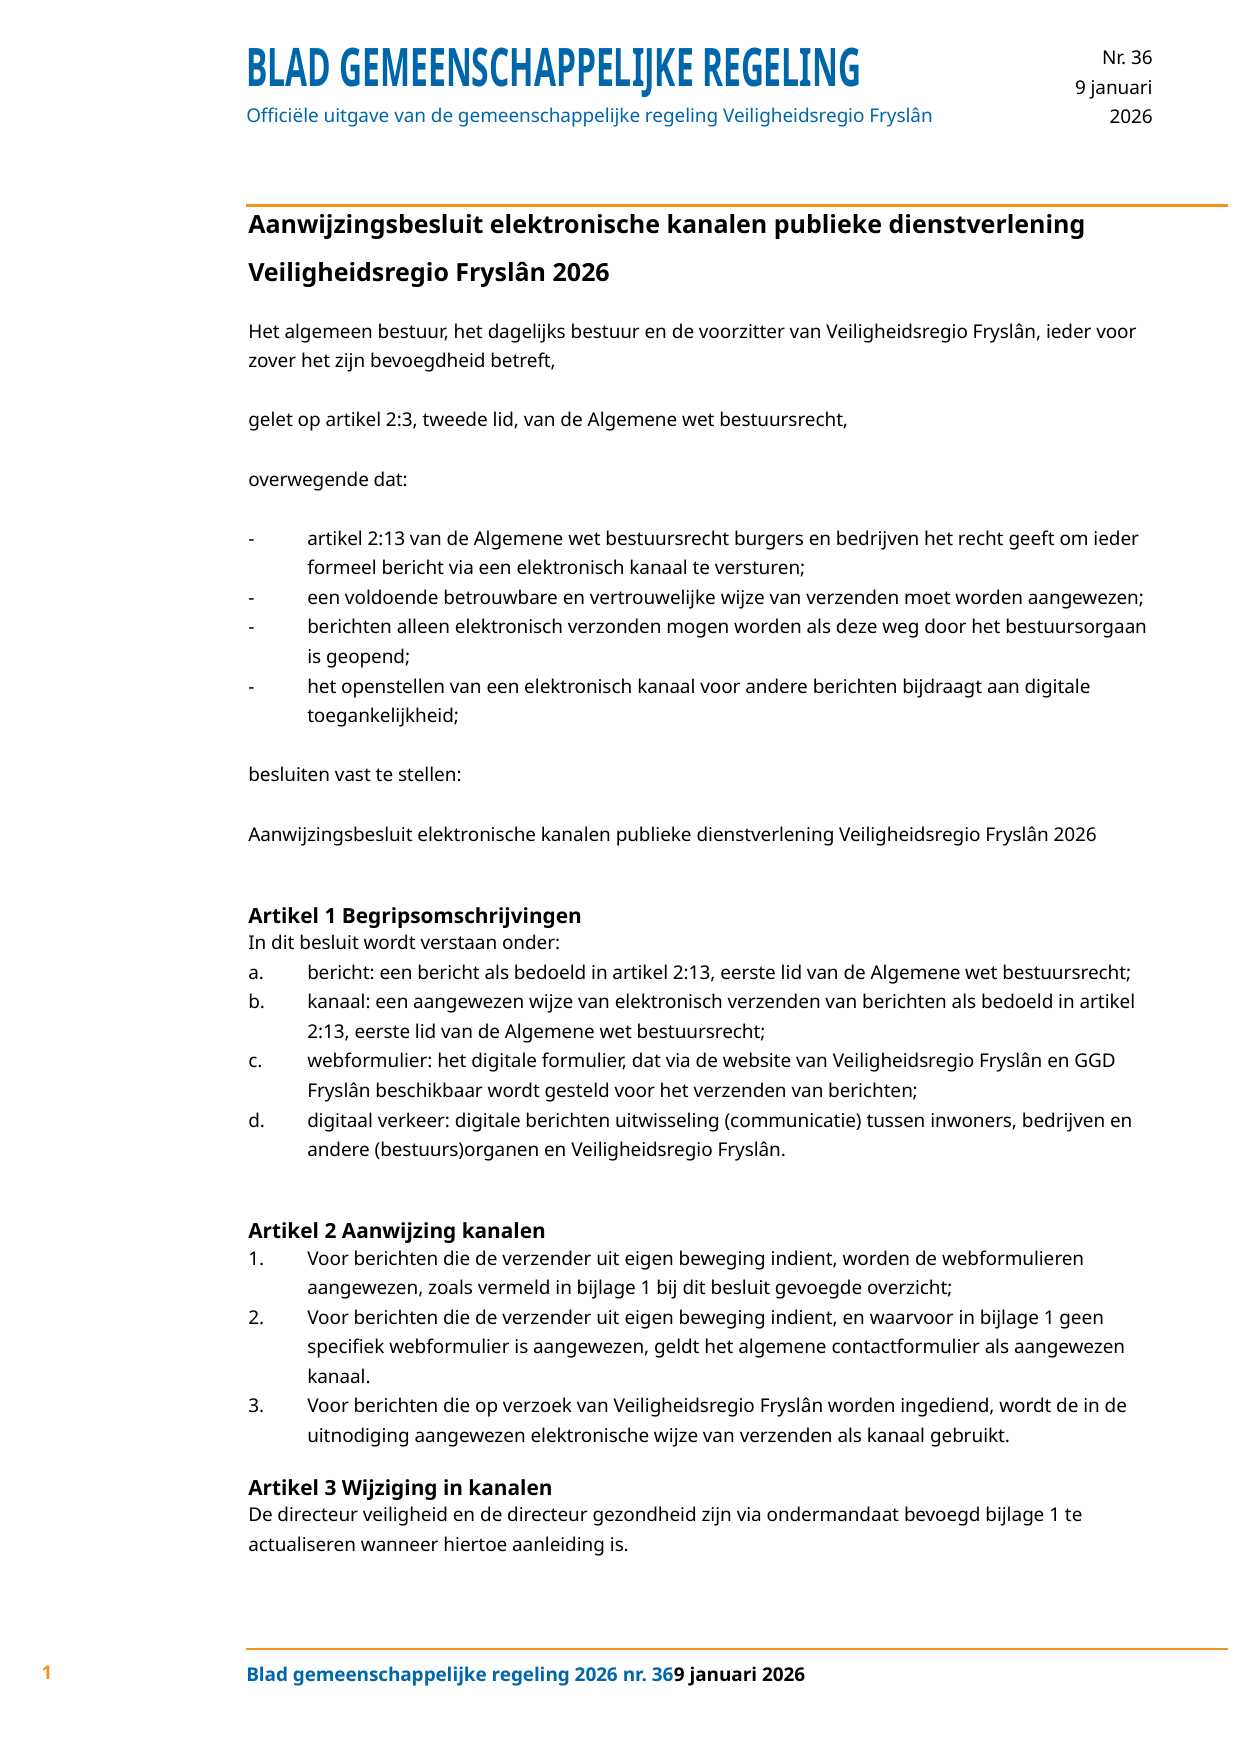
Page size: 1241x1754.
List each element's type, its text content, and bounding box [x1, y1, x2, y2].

picture [41, 47, 231, 172]
text besluiten vast te stellen: [248, 762, 1152, 787]
text gelet op artikel 2:3, tweede lid, van de Algemene wet bestuursrecht, [248, 407, 1152, 432]
list Voor berichten die de verzender uit eigen beweging indient, en waarvoor in bijlage 1 geen specifiek webformulier is aangewezen, geldt het algemene contactformulier als aangewezen kanaal. [248, 1304, 1152, 1389]
text Artikel 2 Aanwijzing kanalen [248, 1216, 1152, 1245]
list het openstellen van een elektronisch kanaal voor andere berichten bijdraagt aan digitale toegankelijkheid; [248, 673, 1152, 728]
list een voldoende betrouwbare en vertrouwelijke wijze van verzenden moet worden aangewezen; [248, 584, 1152, 610]
text Aanwijzingsbesluit elektronische kanalen publieke dienstverlening Veiligheidsregio Fryslân 2026 [248, 207, 1152, 288]
text In dit besluit wordt verstaan onder: [248, 929, 1152, 955]
list webformulier: het digitale formulier, dat via de website van Veiligheidsregio Fryslân en GGD Fryslân beschikbaar wordt gesteld voor het verzenden van berichten; [248, 1048, 1152, 1103]
text Het algemeen bestuur, het dagelijks bestuur en de voorzitter van Veiligheidsregio Fryslân, ieder voor zover het zijn bevoegdheid betreft, [248, 318, 1152, 373]
text Artikel 1 Begripsomschrijvingen [248, 901, 1152, 929]
list artikel 2:13 van de Algemene wet bestuursrecht burgers en bedrijven het recht geeft om ieder formeel bericht via een elektronisch kanaal te versturen; [248, 525, 1152, 580]
text Aanwijzingsbesluit elektronische kanalen publieke dienstverlening Veiligheidsregio Fryslân 2026 [248, 821, 1152, 847]
list Voor berichten die de verzender uit eigen beweging indient, worden de webformulieren aangewezen, zoals vermeld in bijlage 1 bij dit besluit gevoegde overzicht; [248, 1245, 1152, 1300]
list kanaal: een aangewezen wijze van elektronisch verzenden van berichten als bedoeld in artikel 2:13, eerste lid van de Algemene wet bestuursrecht; [248, 988, 1152, 1044]
list bericht: een bericht als bedoeld in artikel 2:13, eerste lid van de Algemene wet bestuursrecht; [248, 959, 1152, 984]
list berichten alleen elektronisch verzonden mogen worden als deze weg door het bestuursorgaan is geopend; [248, 614, 1152, 669]
text Artikel 3 Wijziging in kanalen [248, 1473, 1152, 1501]
text De directeur veiligheid en de directeur gezondheid zijn via ondermandaat bevoegd bijlage 1 te actualiseren wanneer hiertoe aanleiding is. [248, 1501, 1152, 1556]
text overwegende dat: [248, 466, 1152, 492]
list digitaal verkeer: digitale berichten uitwisseling (communicatie) tussen inwoners, bedrijven en andere (bestuurs)organen en Veiligheidsregio Fryslân. [248, 1107, 1152, 1162]
list Voor berichten die op verzoek van Veiligheidsregio Fryslân worden ingediend, wordt de in de uitnodiging aangewezen elektronische wijze van verzenden als kanaal gebruikt. [248, 1393, 1152, 1448]
